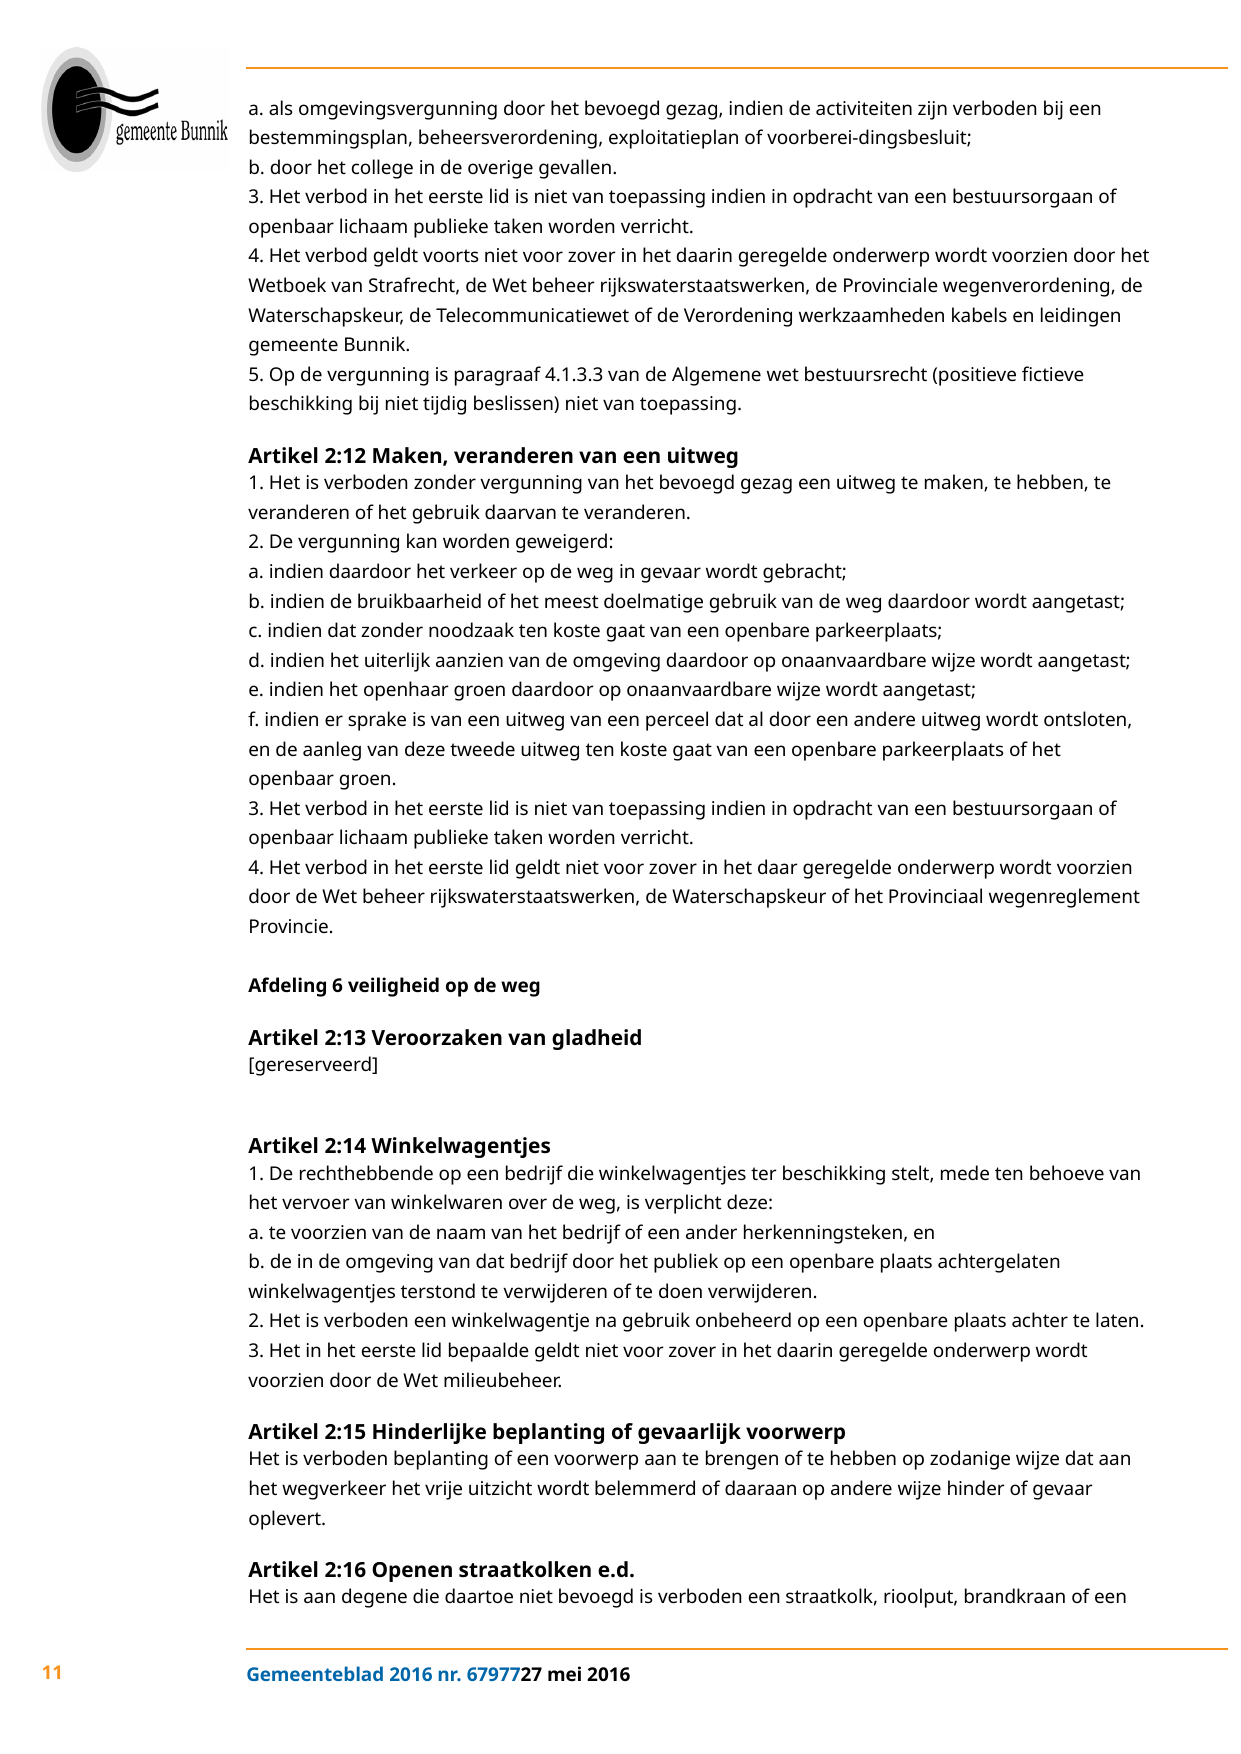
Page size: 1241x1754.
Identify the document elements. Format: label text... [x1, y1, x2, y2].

text Artikel 2:12 Maken, veranderen van een uitweg [248, 441, 1152, 469]
text 4. Het verbod in het eerste lid geldt niet voor zover in het daar geregelde onderwerp wordt voorzien door de Wet beheer rijkswaterstaatswerken, de Waterschapskeur of het Provinciaal wegenreglement Provincie. [248, 854, 1152, 939]
text 4. Het verbod geldt voorts niet voor zover in het daarin geregelde onderwerp wordt voorzien door het Wetboek van Strafrecht, de Wet beheer rijkswaterstaatswerken, de Provinciale wegenverordening, de Waterschapskeur, de Telecommunicatiewet of de Verordening werkzaamheden kabels en leidingen gemeente Bunnik. [248, 243, 1152, 357]
text b. door het college in de overige gevallen. [248, 154, 1152, 180]
text e. indien het openhaar groen daardoor op onaanvaardbare wijze wordt aangetast; [248, 677, 1152, 702]
text Artikel 2:16 Openen straatkolken e.d. [248, 1555, 1152, 1584]
text Het is aan degene die daartoe niet bevoegd is verboden een straatkolk, rioolput, brandkraan of een [248, 1584, 1152, 1609]
text c. indien dat zonder noodzaak ten koste gaat van een openbare parkeerplaats; [248, 617, 1152, 643]
text [gereserveerd] [248, 1051, 1152, 1077]
text 1. De rechthebbende op een bedrijf die winkelwagentjes ter beschikking stelt, mede ten behoeve van het vervoer van winkelwaren over de weg, is verplicht deze: [248, 1160, 1152, 1215]
text Artikel 2:15 Hinderlijke beplanting of gevaarlijk voorwerp [248, 1417, 1152, 1446]
text Afdeling 6 veiligheid op de weg [248, 972, 1152, 998]
text f. indien er sprake is van een uitweg van een perceel dat al door een andere uitweg wordt ontsloten, en de aanleg van deze tweede uitweg ten koste gaat van een openbare parkeerplaats of het openbaar groen. [248, 706, 1152, 791]
text a. indien daardoor het verkeer op de weg in gevaar wordt gebracht; [248, 558, 1152, 584]
text 2. De vergunning kan worden geweigerd: [248, 529, 1152, 554]
text d. indien het uiterlijk aanzien van de omgeving daardoor op onaanvaardbare wijze wordt aangetast; [248, 647, 1152, 673]
text Artikel 2:13 Veroorzaken van gladheid [248, 1023, 1152, 1051]
text 3. Het in het eerste lid bepaalde geldt niet voor zover in het daarin geregelde onderwerp wordt voorzien door de Wet milieubeheer. [248, 1337, 1152, 1392]
picture [41, 47, 231, 172]
text 1. Het is verboden zonder vergunning van het bevoegd gezag een uitweg te maken, te hebben, te veranderen of het gebruik daarvan te veranderen. [248, 469, 1152, 525]
text a. als omgevingsvergunning door het bevoegd gezag, indien de activiteiten zijn verboden bij een bestemmingsplan, beheersverordening, exploitatieplan of voorberei-dingsbesluit; [248, 95, 1152, 150]
text Artikel 2:14 Winkelwagentjes [248, 1131, 1152, 1160]
text Het is verboden beplanting of een voorwerp aan te brengen of te hebben op zodanige wijze dat aan het wegverkeer het vrije uitzicht wordt belemmerd of daaraan op andere wijze hinder of gevaar oplevert. [248, 1446, 1152, 1531]
text b. de in de omgeving van dat bedrijf door het publiek op een openbare plaats achtergelaten winkelwagentjes terstond te verwijderen of te doen verwijderen. [248, 1248, 1152, 1304]
text 3. Het verbod in het eerste lid is niet van toepassing indien in opdracht van een bestuursorgaan of openbaar lichaam publieke taken worden verricht. [248, 183, 1152, 239]
text b. indien de bruikbaarheid of het meest doelmatige gebruik van de weg daardoor wordt aangetast; [248, 588, 1152, 613]
text 2. Het is verboden een winkelwagentje na gebruik onbeheerd op een openbare plaats achter te laten. [248, 1308, 1152, 1333]
text 5. Op de vergunning is paragraaf 4.1.3.3 van de Algemene wet bestuursrecht (positieve fictieve beschikking bij niet tijdig beslissen) niet van toepassing. [248, 361, 1152, 416]
text a. te voorzien van de naam van het bedrijf of een ander herkenningsteken, en [248, 1219, 1152, 1244]
text 3. Het verbod in het eerste lid is niet van toepassing indien in opdracht van een bestuursorgaan of openbaar lichaam publieke taken worden verricht. [248, 795, 1152, 850]
